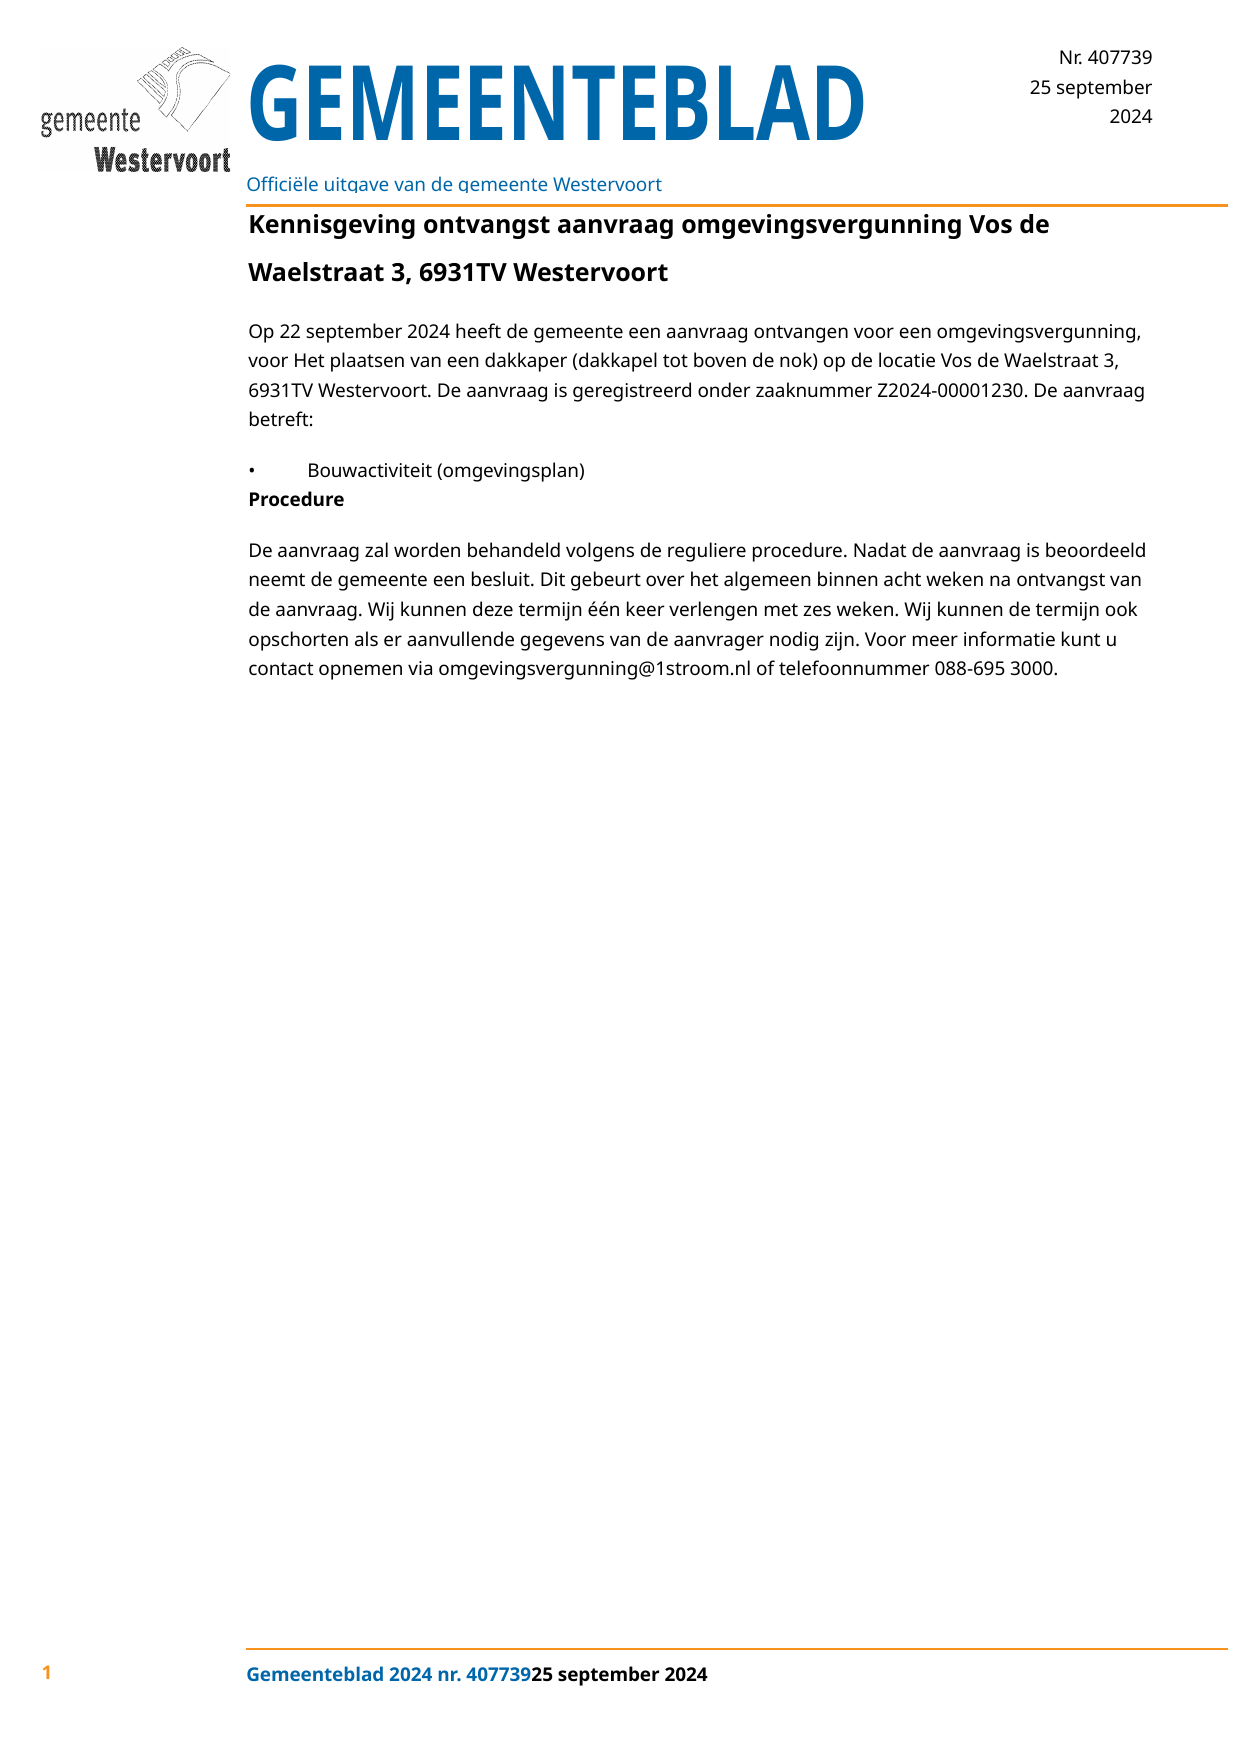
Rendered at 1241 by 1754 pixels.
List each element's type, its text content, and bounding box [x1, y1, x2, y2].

text De aanvraag zal worden behandeld volgens de reguliere procedure. Nadat de aanvraag is beoordeeld neemt de gemeente een besluit. Dit gebeurt over het algemeen binnen acht weken na ontvangst van de aanvraag. Wij kunnen deze termijn één keer verlengen met zes weken. Wij kunnen de termijn ook opschorten als er aanvullende gegevens van de aanvrager nodig zijn. Voor meer informatie kunt u contact opnemen via omgevingsvergunning@1stroom.nl of telefoonnummer 088-695 3000. [248, 537, 1152, 681]
list Bouwactiviteit (omgevingsplan) [248, 457, 1152, 483]
picture [41, 47, 231, 172]
text Op 22 september 2024 heeft de gemeente een aanvraag ontvangen voor een omgevingsvergunning, voor Het plaatsen van een dakkaper (dakkapel tot boven de nok) op de locatie Vos de Waelstraat 3, 6931TV Westervoort. De aanvraag is geregistreerd onder zaaknummer Z2024-00001230. De aanvraag betreft: [248, 318, 1152, 432]
text Procedure [248, 487, 1152, 512]
text Kennisgeving ontvangst aanvraag omgevingsvergunning Vos de Waelstraat 3, 6931TV Westervoort [248, 207, 1152, 288]
